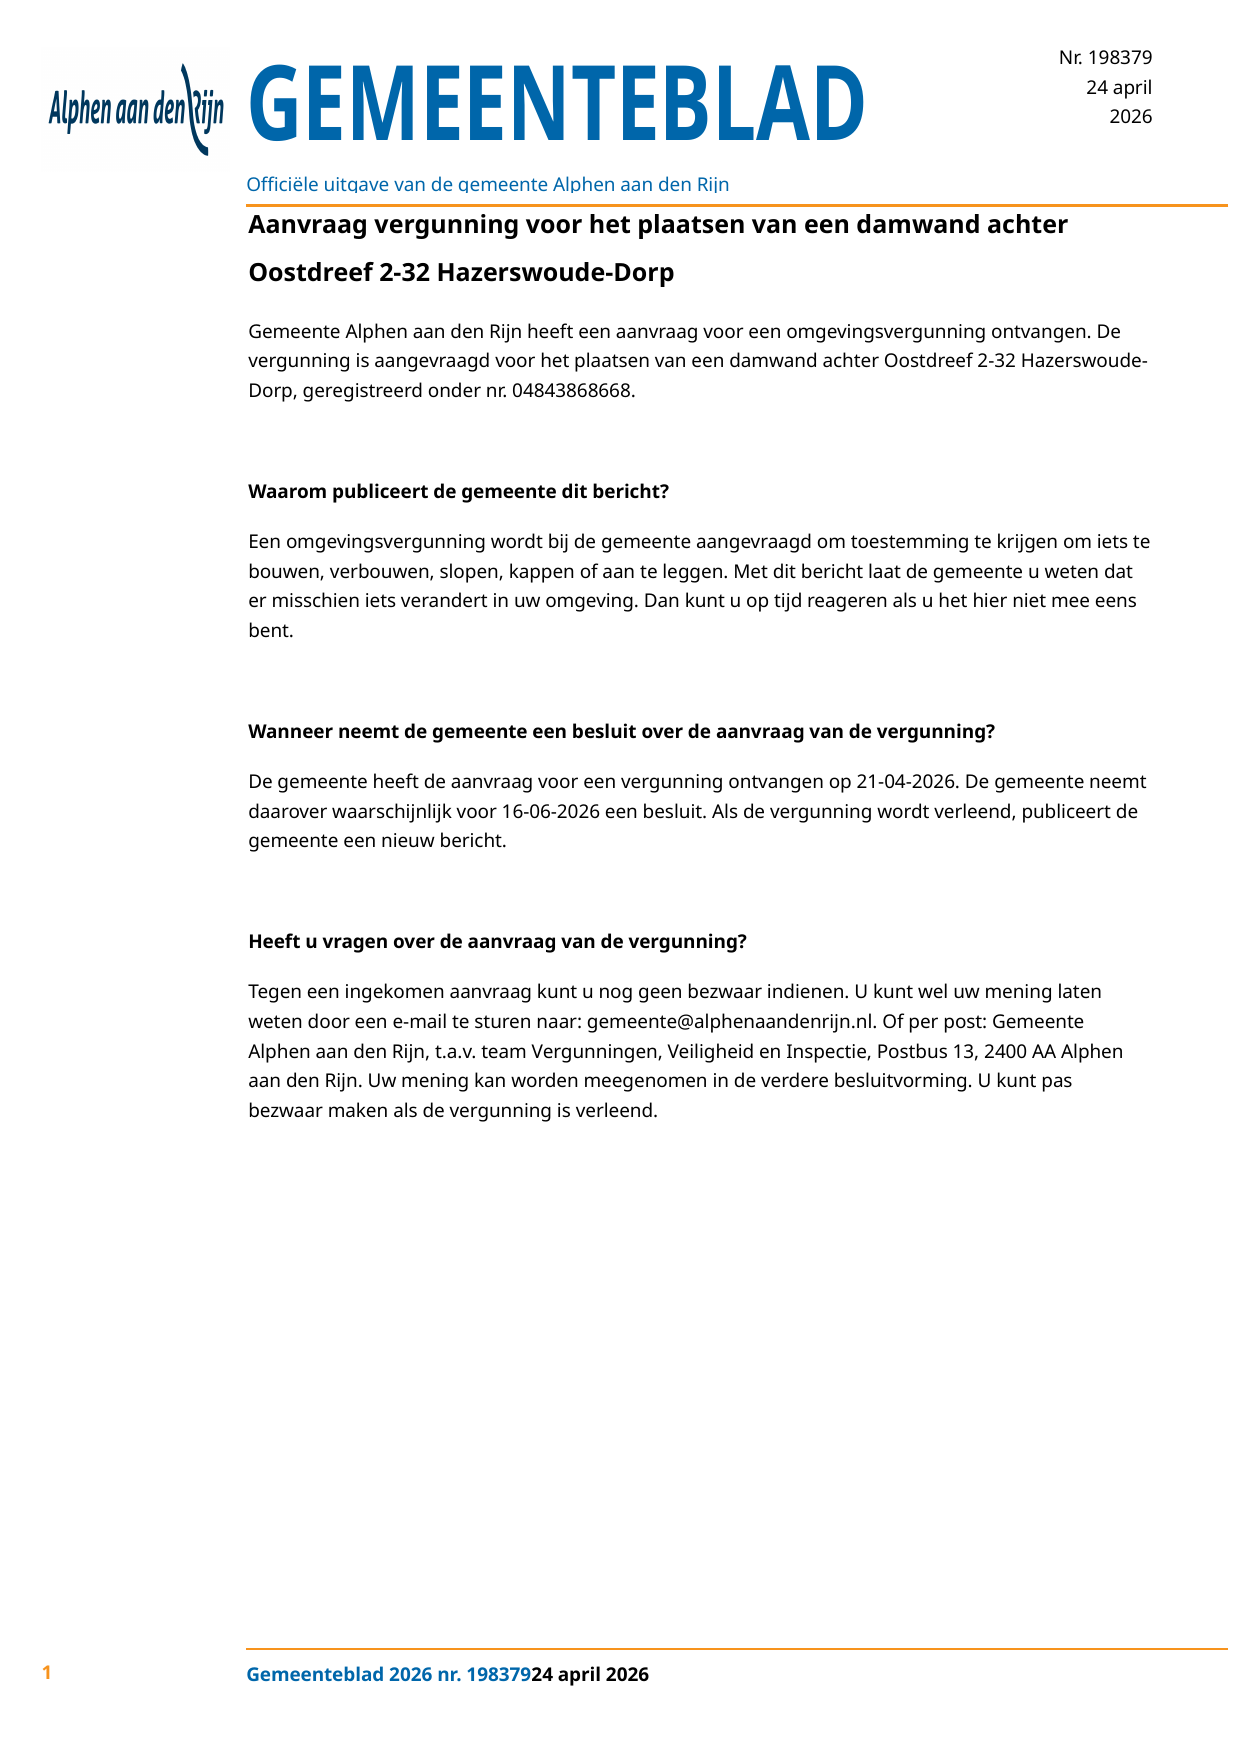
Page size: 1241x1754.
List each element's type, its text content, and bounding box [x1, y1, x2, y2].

picture [41, 47, 231, 172]
text Heeft u vragen over de aanvraag van de vergunning? [248, 928, 1152, 954]
text Gemeente Alphen aan den Rijn heeft een aanvraag voor een omgevingsvergunning ontvangen. De vergunning is aangevraagd voor het plaatsen van een damwand achter Oostdreef 2-32 Hazerswoude-Dorp, geregistreerd onder nr. 04843868668. [248, 318, 1152, 403]
text Aanvraag vergunning voor het plaatsen van een damwand achter Oostdreef 2-32 Hazerswoude-Dorp [248, 207, 1152, 288]
text De gemeente heeft de aanvraag voor een vergunning ontvangen op 21-04-2026. De gemeente neemt daarover waarschijnlijk voor 16-06-2026 een besluit. Als de vergunning wordt verleend, publiceert de gemeente een nieuw bericht. [248, 768, 1152, 853]
text Een omgevingsvergunning wordt bij de gemeente aangevraagd om toestemming te krijgen om iets te bouwen, verbouwen, slopen, kappen of aan te leggen. Met dit bericht laat de gemeente u weten dat er misschien iets verandert in uw omgeving. Dan kunt u op tijd reageren als u het hier niet mee eens bent. [248, 528, 1152, 643]
text Tegen een ingekomen aanvraag kunt u nog geen bezwaar indienen. U kunt wel uw mening laten weten door een e-mail te sturen naar: gemeente@alphenaandenrijn.nl. Of per post: Gemeente Alphen aan den Rijn, t.a.v. team Vergunningen, Veiligheid en Inspectie, Postbus 13, 2400 AA Alphen aan den Rijn. Uw mening kan worden meegenomen in de verdere besluitvorming. U kunt pas bezwaar maken als de vergunning is verleend. [248, 979, 1152, 1123]
text Waarom publiceert de gemeente dit bericht? [248, 478, 1152, 504]
text Wanneer neemt de gemeente een besluit over de aanvraag van de vergunning? [248, 718, 1152, 744]
